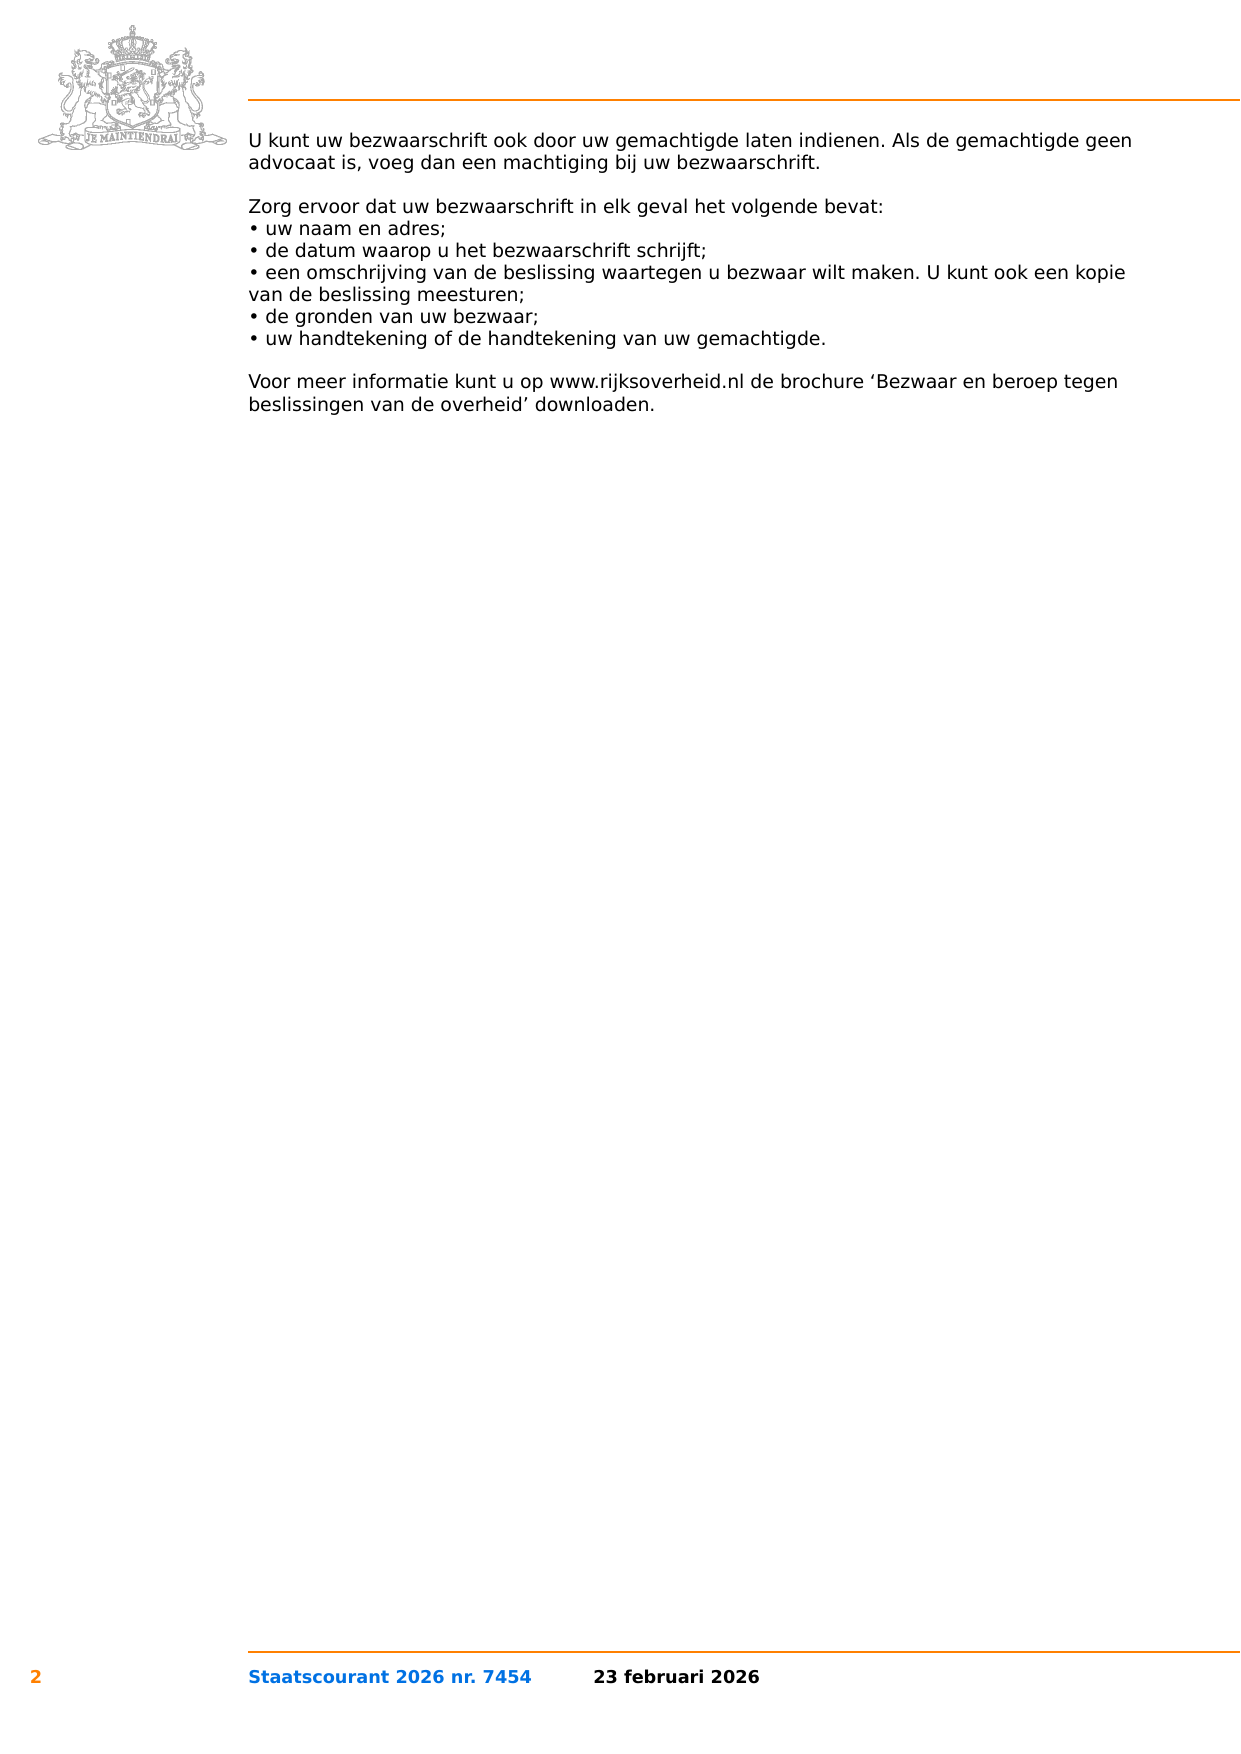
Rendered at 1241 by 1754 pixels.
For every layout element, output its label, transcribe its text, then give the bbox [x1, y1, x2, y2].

text Voor meer informatie kunt u op www.rijksoverheid.nl de brochure ‘Bezwaar en beroep tegen beslissingen van de overheid’ downloaden. [248, 371, 1163, 415]
text • de gronden van uw bezwaar; [248, 306, 1163, 328]
text • uw naam en adres; [248, 218, 1163, 240]
text • uw handtekening of de handtekening van uw gemachtigde. [248, 328, 1163, 349]
picture [38, 25, 227, 150]
text Zorg ervoor dat uw bezwaarschrift in elk geval het volgende bevat: [248, 196, 1163, 218]
text U kunt uw bezwaarschrift ook door uw gemachtigde laten indienen. Als de gemachtigde geen advocaat is, voeg dan een machtiging bij uw bezwaarschrift. [248, 130, 1163, 174]
text • de datum waarop u het bezwaarschrift schrijft; [248, 240, 1163, 262]
text • een omschrijving van de beslissing waartegen u bezwaar wilt maken. U kunt ook een kopie van de beslissing meesturen; [248, 262, 1163, 306]
